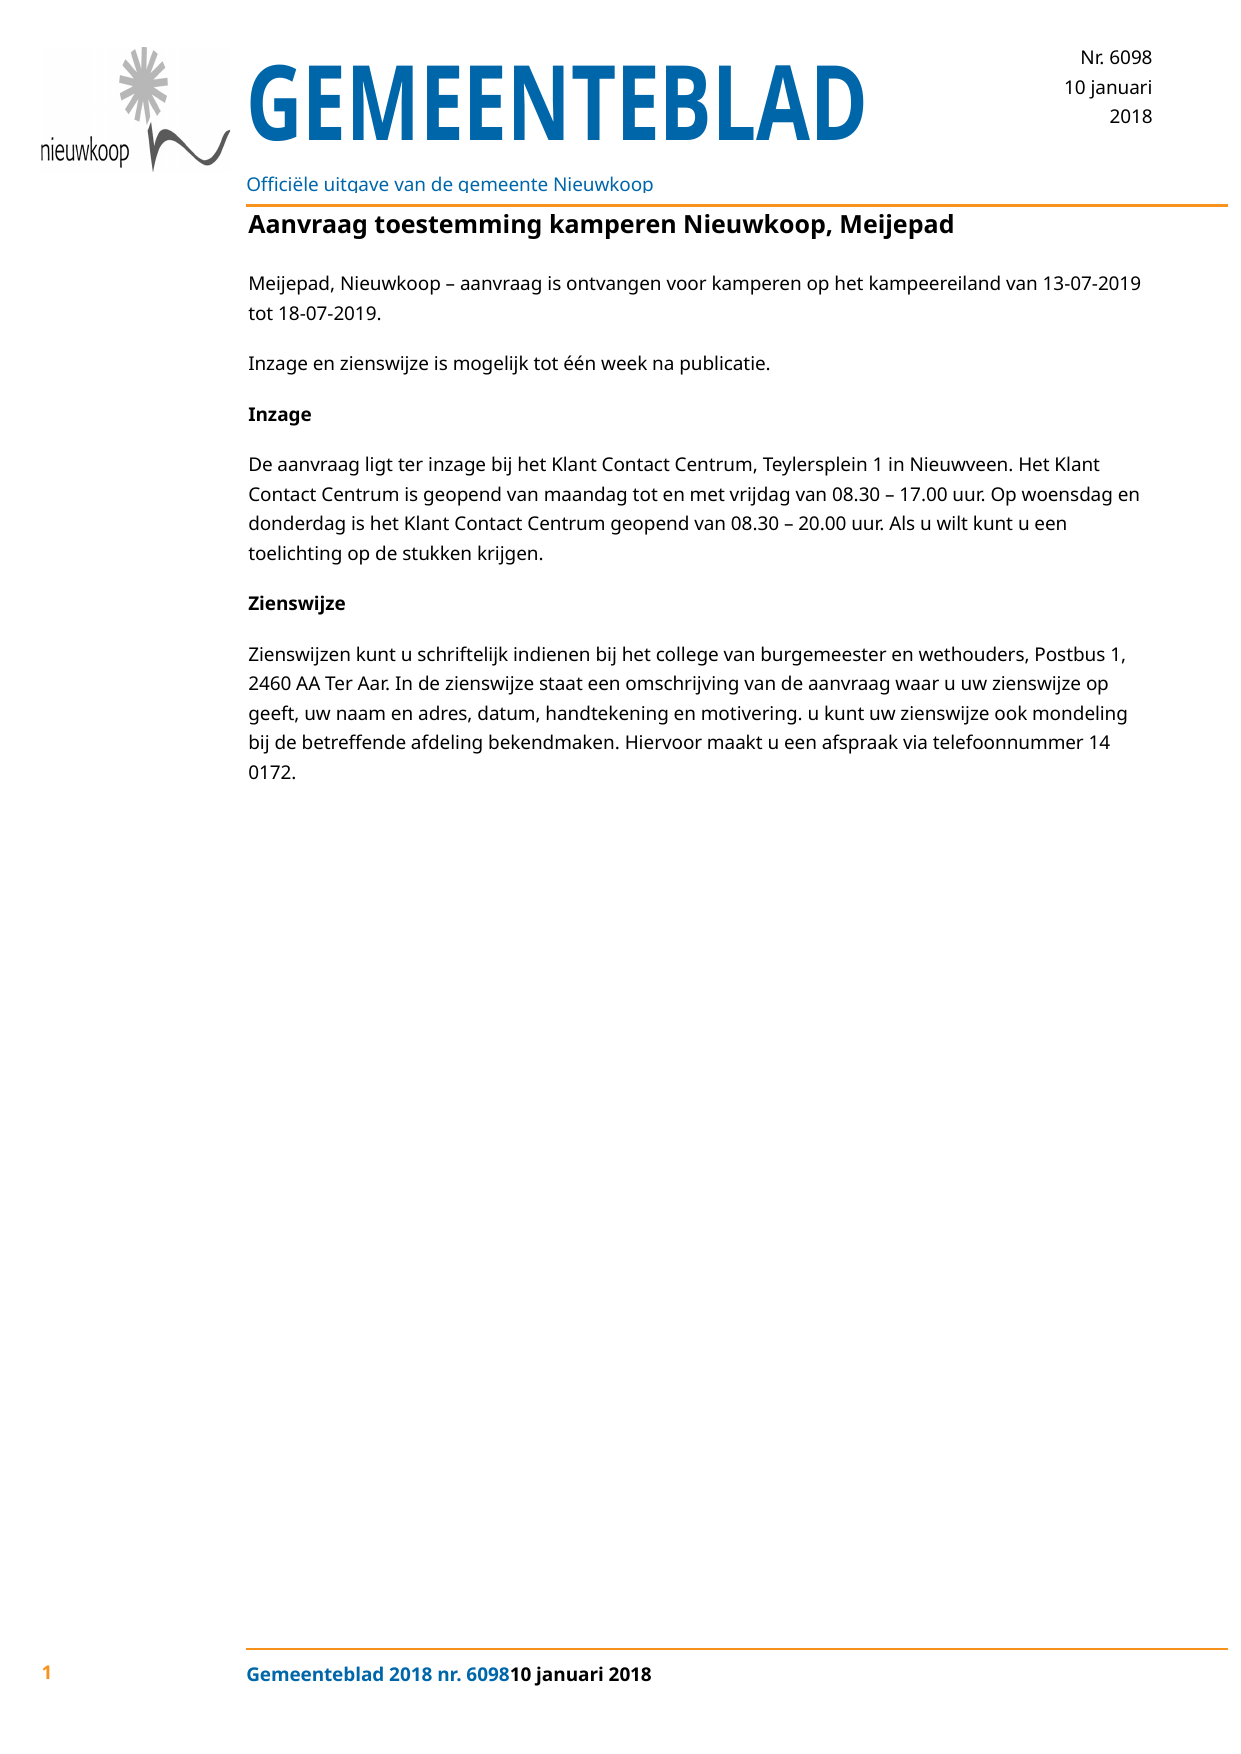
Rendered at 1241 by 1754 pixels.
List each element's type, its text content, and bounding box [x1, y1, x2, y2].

text Meijepad, Nieuwkoop – aanvraag is ontvangen voor kamperen op het kampeereiland van 13-07-2019 tot 18-07-2019. [248, 270, 1152, 326]
text Inzage en zienswijze is mogelijk tot één week na publicatie. [248, 350, 1152, 376]
text Zienswijzen kunt u schriftelijk indienen bij het college van burgemeester en wethouders, Postbus 1, 2460 AA Ter Aar. In de zienswijze staat een omschrijving van de aanvraag waar u uw zienswijze op geeft, uw naam en adres, datum, handtekening en motivering. u kunt uw zienswijze ook mondeling bij de betreffende afdeling bekendmaken. Hiervoor maakt u een afspraak via telefoonnummer 14 0172. [248, 641, 1152, 785]
text Inzage [248, 401, 1152, 426]
picture [41, 47, 231, 172]
text Aanvraag toestemming kamperen Nieuwkoop, Meijepad [248, 207, 1152, 241]
text Zienswijze [248, 590, 1152, 616]
text De aanvraag ligt ter inzage bij het Klant Contact Centrum, Teylersplein 1 in Nieuwveen. Het Klant Contact Centrum is geopend van maandag tot en met vrijdag van 08.30 – 17.00 uur. Op woensdag en donderdag is het Klant Contact Centrum geopend van 08.30 – 20.00 uur. Als u wilt kunt u een toelichting op de stukken krijgen. [248, 451, 1152, 566]
